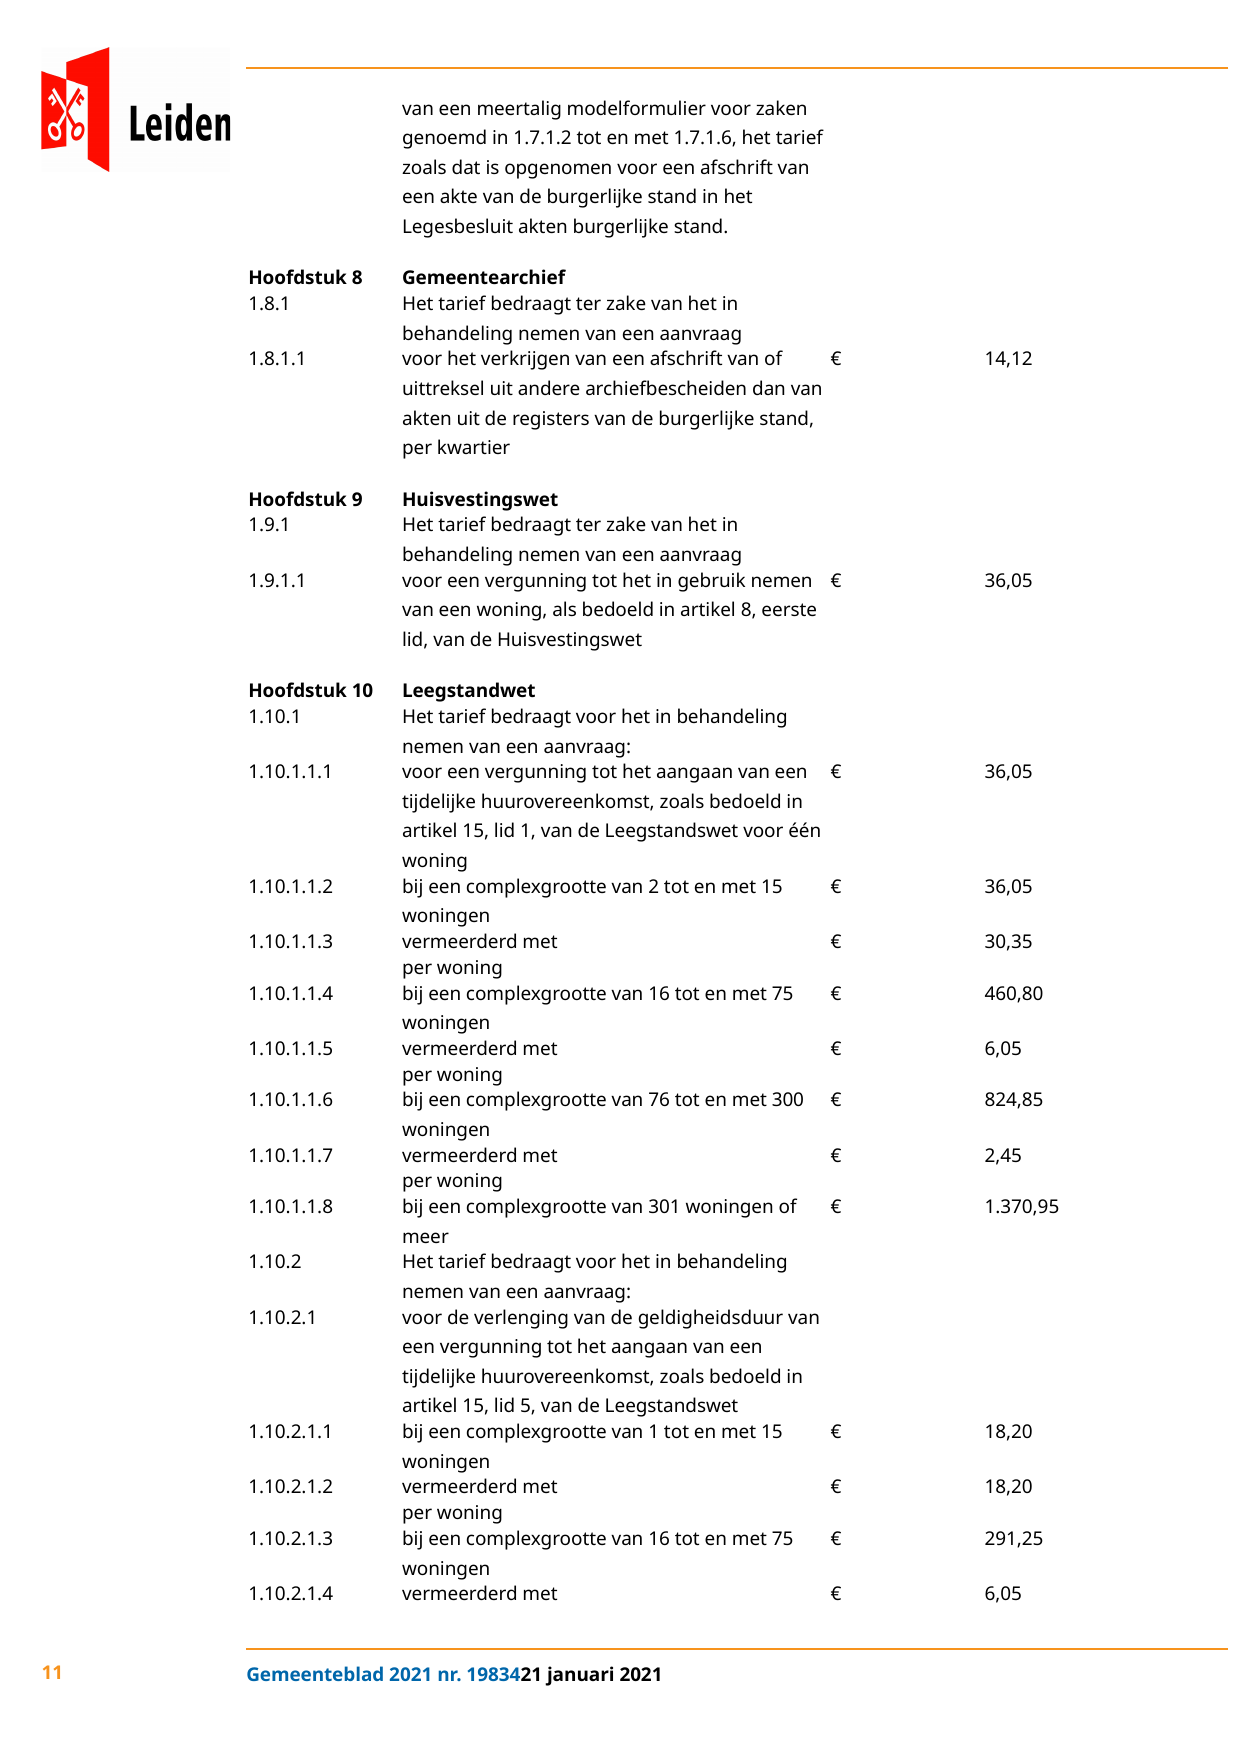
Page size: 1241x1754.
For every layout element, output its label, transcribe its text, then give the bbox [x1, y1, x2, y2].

table_cell 2,45 [984, 1142, 1152, 1168]
table_cell € [830, 1142, 984, 1168]
table_cell € [830, 1419, 984, 1474]
table_cell 1.10.2.1.2 [248, 1474, 402, 1499]
table_cell [984, 1249, 1152, 1304]
table_cell per woning [402, 1061, 830, 1087]
table_cell voor de verlenging van de geldigheidsduur van een vergunning tot het aangaan van een tijdelijke huurovereenkomst, zoals bedoeld in artikel 15, lid 5, van de Leegstandswet [402, 1304, 830, 1418]
table_cell vermeerderd met [402, 1474, 830, 1499]
table_cell [830, 460, 984, 486]
table_cell [984, 460, 1152, 486]
table_cell Hoofdstuk 9 [248, 486, 402, 512]
table_cell vermeerderd met [402, 1142, 830, 1168]
table_cell 30,35 [984, 928, 1152, 954]
table_cell Gemeentearchief [402, 265, 830, 290]
table_cell Hoofdstuk 10 [248, 678, 402, 703]
table_cell [984, 95, 1152, 239]
table_cell [984, 239, 1152, 264]
table_cell 1.8.1.1 [248, 346, 402, 460]
table_cell [984, 1500, 1152, 1525]
table_cell 1.10.2.1.4 [248, 1581, 402, 1606]
table_cell per woning [402, 1500, 830, 1525]
table_cell 1.10.1.1.6 [248, 1087, 402, 1142]
table_cell [402, 460, 830, 486]
table_cell vermeerderd met [402, 928, 830, 954]
table_cell € [830, 928, 984, 954]
table_cell 1.10.1.1.3 [248, 928, 402, 954]
table_cell [248, 460, 402, 486]
table_cell [830, 678, 984, 703]
table_cell bij een complexgrootte van 301 woningen of meer [402, 1193, 830, 1249]
table_cell 1.10.1.1.2 [248, 873, 402, 928]
table_cell 1.9.1.1 [248, 567, 402, 652]
table_cell Leegstandwet [402, 678, 830, 703]
table_cell [830, 703, 984, 758]
table_cell [830, 1500, 984, 1525]
table_cell Het tarief bedraagt ter zake van het in behandeling nemen van een aanvraag [402, 290, 830, 346]
table_cell 6,05 [984, 1035, 1152, 1061]
table_cell bij een complexgrootte van 2 tot en met 15 woningen [402, 873, 830, 928]
table_cell 1.10.2.1.3 [248, 1525, 402, 1581]
table_cell 1.10.1.1.8 [248, 1193, 402, 1249]
table_cell [830, 512, 984, 567]
table_cell [984, 1061, 1152, 1087]
table_cell [248, 95, 402, 239]
table_cell € [830, 567, 984, 652]
table_cell per woning [402, 1168, 830, 1193]
table_cell € [830, 1581, 984, 1606]
table_cell 460,80 [984, 980, 1152, 1035]
table_cell € [830, 346, 984, 460]
table_cell 291,25 [984, 1525, 1152, 1581]
table_cell [248, 1061, 402, 1087]
table_cell Het tarief bedraagt voor het in behandeling nemen van een aanvraag: [402, 1249, 830, 1304]
table_cell € [830, 1087, 984, 1142]
table_cell bij een complexgrootte van 1 tot en met 15 woningen [402, 1419, 830, 1474]
table_cell vermeerderd met [402, 1581, 830, 1606]
table_cell [830, 1061, 984, 1087]
table_cell [984, 512, 1152, 567]
table_cell [984, 265, 1152, 290]
table_cell [402, 239, 830, 264]
table_cell 1.10.2.1 [248, 1304, 402, 1418]
table_cell 824,85 [984, 1087, 1152, 1142]
table_cell € [830, 1035, 984, 1061]
table_cell 1.10.1.1.4 [248, 980, 402, 1035]
table_cell [830, 1249, 984, 1304]
table_cell [984, 954, 1152, 980]
table_cell [984, 1304, 1152, 1418]
table_cell [830, 652, 984, 677]
table_cell € [830, 1525, 984, 1581]
table_cell 18,20 [984, 1474, 1152, 1499]
table_cell [248, 954, 402, 980]
table_cell vermeerderd met [402, 1035, 830, 1061]
table_cell € [830, 980, 984, 1035]
table_cell [830, 1168, 984, 1193]
table_cell [830, 1304, 984, 1418]
table_cell [830, 265, 984, 290]
table_cell [830, 239, 984, 264]
table_cell 1.9.1 [248, 512, 402, 567]
table_cell [830, 95, 984, 239]
picture [41, 47, 231, 172]
table_cell 6,05 [984, 1581, 1152, 1606]
table_cell van een meertalig modelformulier voor zaken genoemd in 1.7.1.2 tot en met 1.7.1.6, het tarief zoals dat is opgenomen voor een afschrift van een akte van de burgerlijke stand in het Legesbesluit akten burgerlijke stand. [402, 95, 830, 239]
table_cell 1.10.2 [248, 1249, 402, 1304]
table_cell 14,12 [984, 346, 1152, 460]
table_cell 18,20 [984, 1419, 1152, 1474]
table_cell € [830, 1193, 984, 1249]
table_cell [984, 652, 1152, 677]
table_cell 36,05 [984, 873, 1152, 928]
table_cell € [830, 759, 984, 873]
table_cell voor het verkrijgen van een afschrift van of uittreksel uit andere archiefbescheiden dan van akten uit de registers van de burgerlijke stand, per kwartier [402, 346, 830, 460]
table_cell Hoofdstuk 8 [248, 265, 402, 290]
table_cell € [830, 873, 984, 928]
table_cell [248, 1168, 402, 1193]
table_cell 1.370,95 [984, 1193, 1152, 1249]
table_cell 1.10.1.1.5 [248, 1035, 402, 1061]
table_cell [248, 1500, 402, 1525]
table_cell [984, 1168, 1152, 1193]
table_cell bij een complexgrootte van 16 tot en met 75 woningen [402, 1525, 830, 1581]
table_cell [984, 678, 1152, 703]
table_cell [830, 290, 984, 346]
table_cell voor een vergunning tot het in gebruik nemen van een woning, als bedoeld in artikel 8, eerste lid, van de Huisvestingswet [402, 567, 830, 652]
table_cell € [830, 1474, 984, 1499]
table_cell [984, 486, 1152, 512]
table_cell per woning [402, 954, 830, 980]
table_cell 1.10.1.1.1 [248, 759, 402, 873]
table_cell 1.10.1 [248, 703, 402, 758]
table_cell [248, 239, 402, 264]
table_cell Het tarief bedraagt voor het in behandeling nemen van een aanvraag: [402, 703, 830, 758]
table_cell 36,05 [984, 759, 1152, 873]
table_cell voor een vergunning tot het aangaan van een tijdelijke huurovereenkomst, zoals bedoeld in artikel 15, lid 1, van de Leegstandswet voor één woning [402, 759, 830, 873]
table_cell 1.10.1.1.7 [248, 1142, 402, 1168]
table_cell [984, 703, 1152, 758]
table_cell [248, 652, 402, 677]
table_cell [830, 954, 984, 980]
table_cell 1.10.2.1.1 [248, 1419, 402, 1474]
table_cell [830, 486, 984, 512]
table_cell Huisvestingswet [402, 486, 830, 512]
table_cell bij een complexgrootte van 76 tot en met 300 woningen [402, 1087, 830, 1142]
table_cell bij een complexgrootte van 16 tot en met 75 woningen [402, 980, 830, 1035]
table_cell 36,05 [984, 567, 1152, 652]
table_cell [984, 290, 1152, 346]
table_cell 1.8.1 [248, 290, 402, 346]
table_cell Het tarief bedraagt ter zake van het in behandeling nemen van een aanvraag [402, 512, 830, 567]
table_cell [402, 652, 830, 677]
